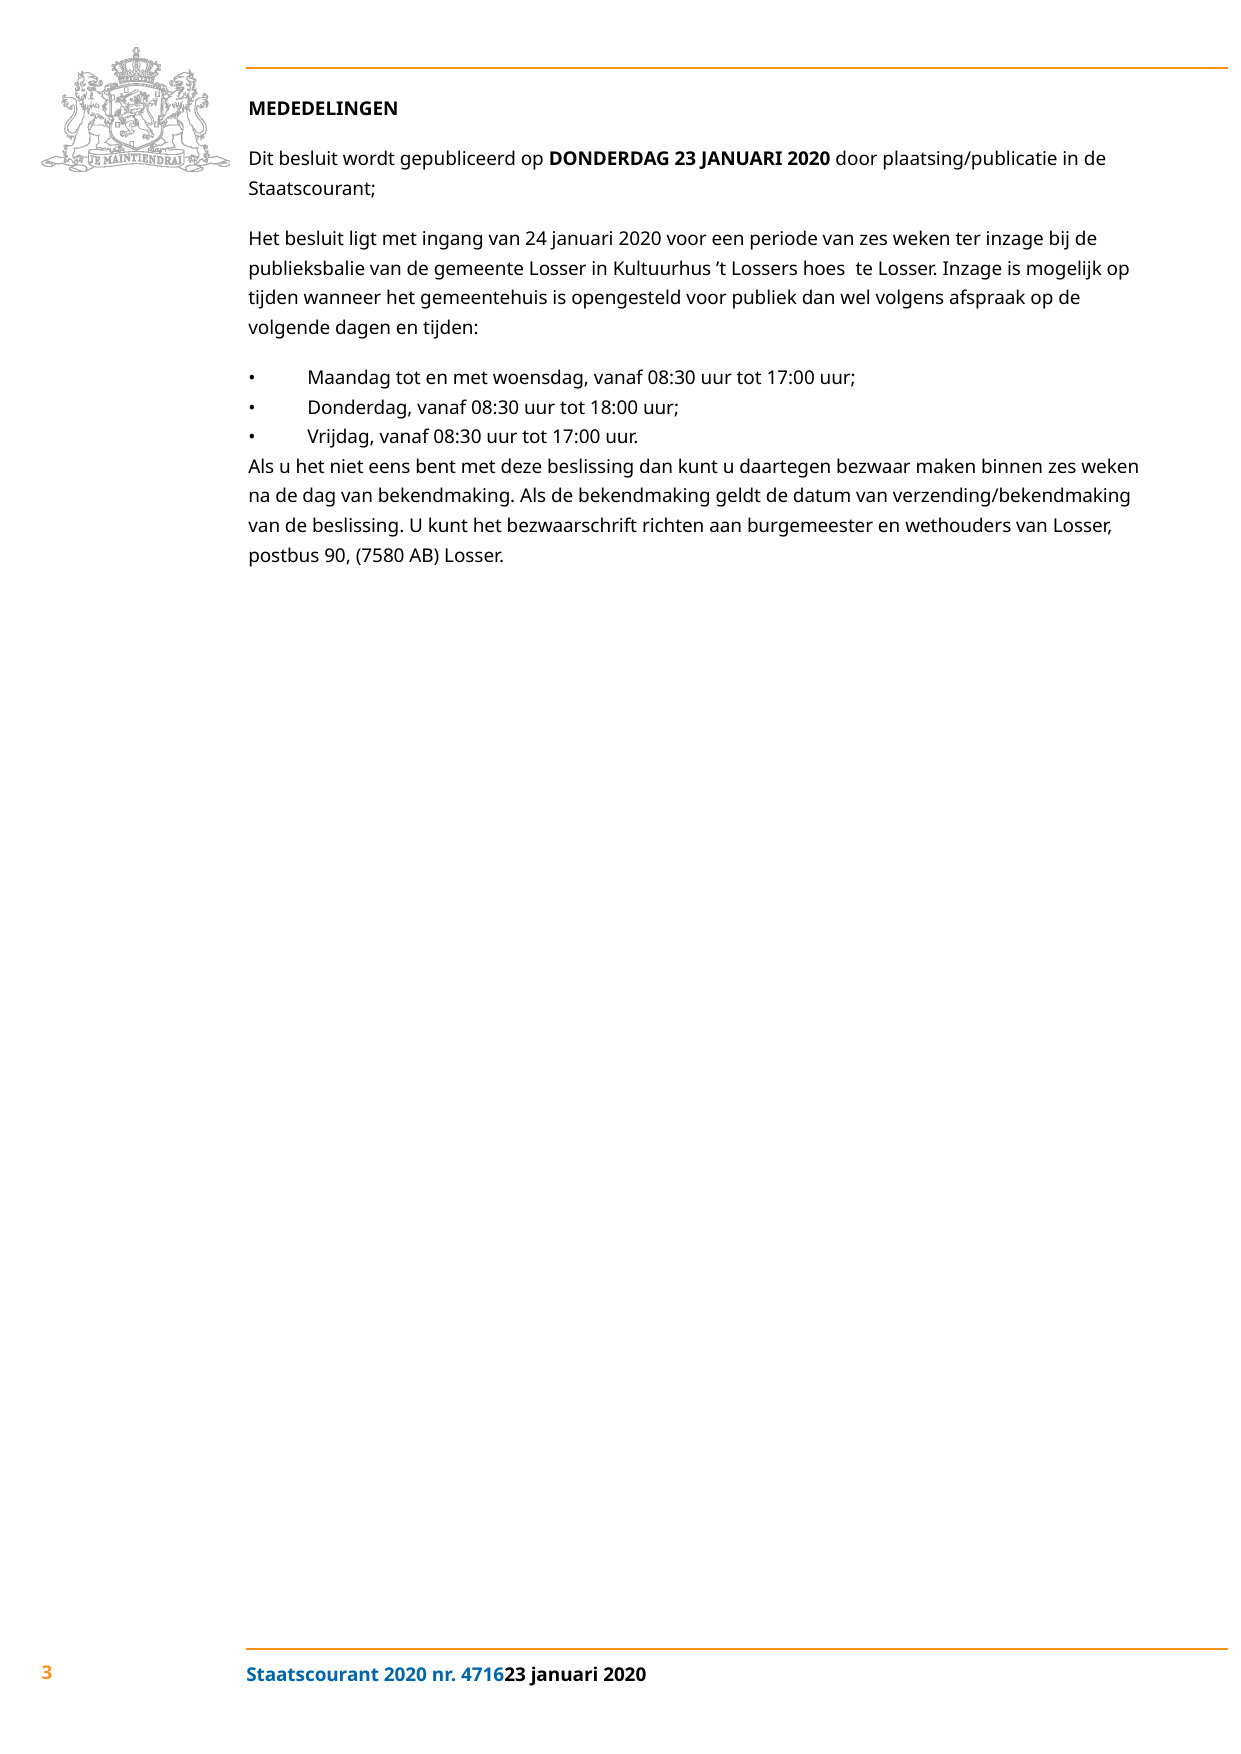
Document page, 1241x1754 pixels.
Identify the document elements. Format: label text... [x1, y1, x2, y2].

text Dit besluit wordt gepubliceerd op DONDERDAG 23 JANUARI 2020 door plaatsing/publicatie in de Staatscourant; [248, 145, 1152, 201]
list Vrijdag, vanaf 08:30 uur tot 17:00 uur. [248, 423, 1152, 449]
picture [41, 47, 231, 172]
text Als u het niet eens bent met deze beslissing dan kunt u daartegen bezwaar maken binnen zes weken na de dag van bekendmaking. Als de bekendmaking geldt de datum van verzending/bekendmaking van de beslissing. U kunt het bezwaarschrift richten aan burgemeester en wethouders van Losser, postbus 90, (7580 AB) Losser. [248, 453, 1152, 568]
list Maandag tot en met woensdag, vanaf 08:30 uur tot 17:00 uur; [248, 364, 1152, 390]
text Het besluit ligt met ingang van 24 januari 2020 voor een periode van zes weken ter inzage bij de publieksbalie van de gemeente Losser in Kultuurhus ’t Lossers hoes te Losser. Inzage is mogelijk op tijden wanneer het gemeentehuis is opengesteld voor publiek dan wel volgens afspraak op de volgende dagen en tijden: [248, 225, 1152, 340]
list Donderdag, vanaf 08:30 uur tot 18:00 uur; [248, 394, 1152, 420]
text MEDEDELINGEN [248, 95, 1152, 121]
